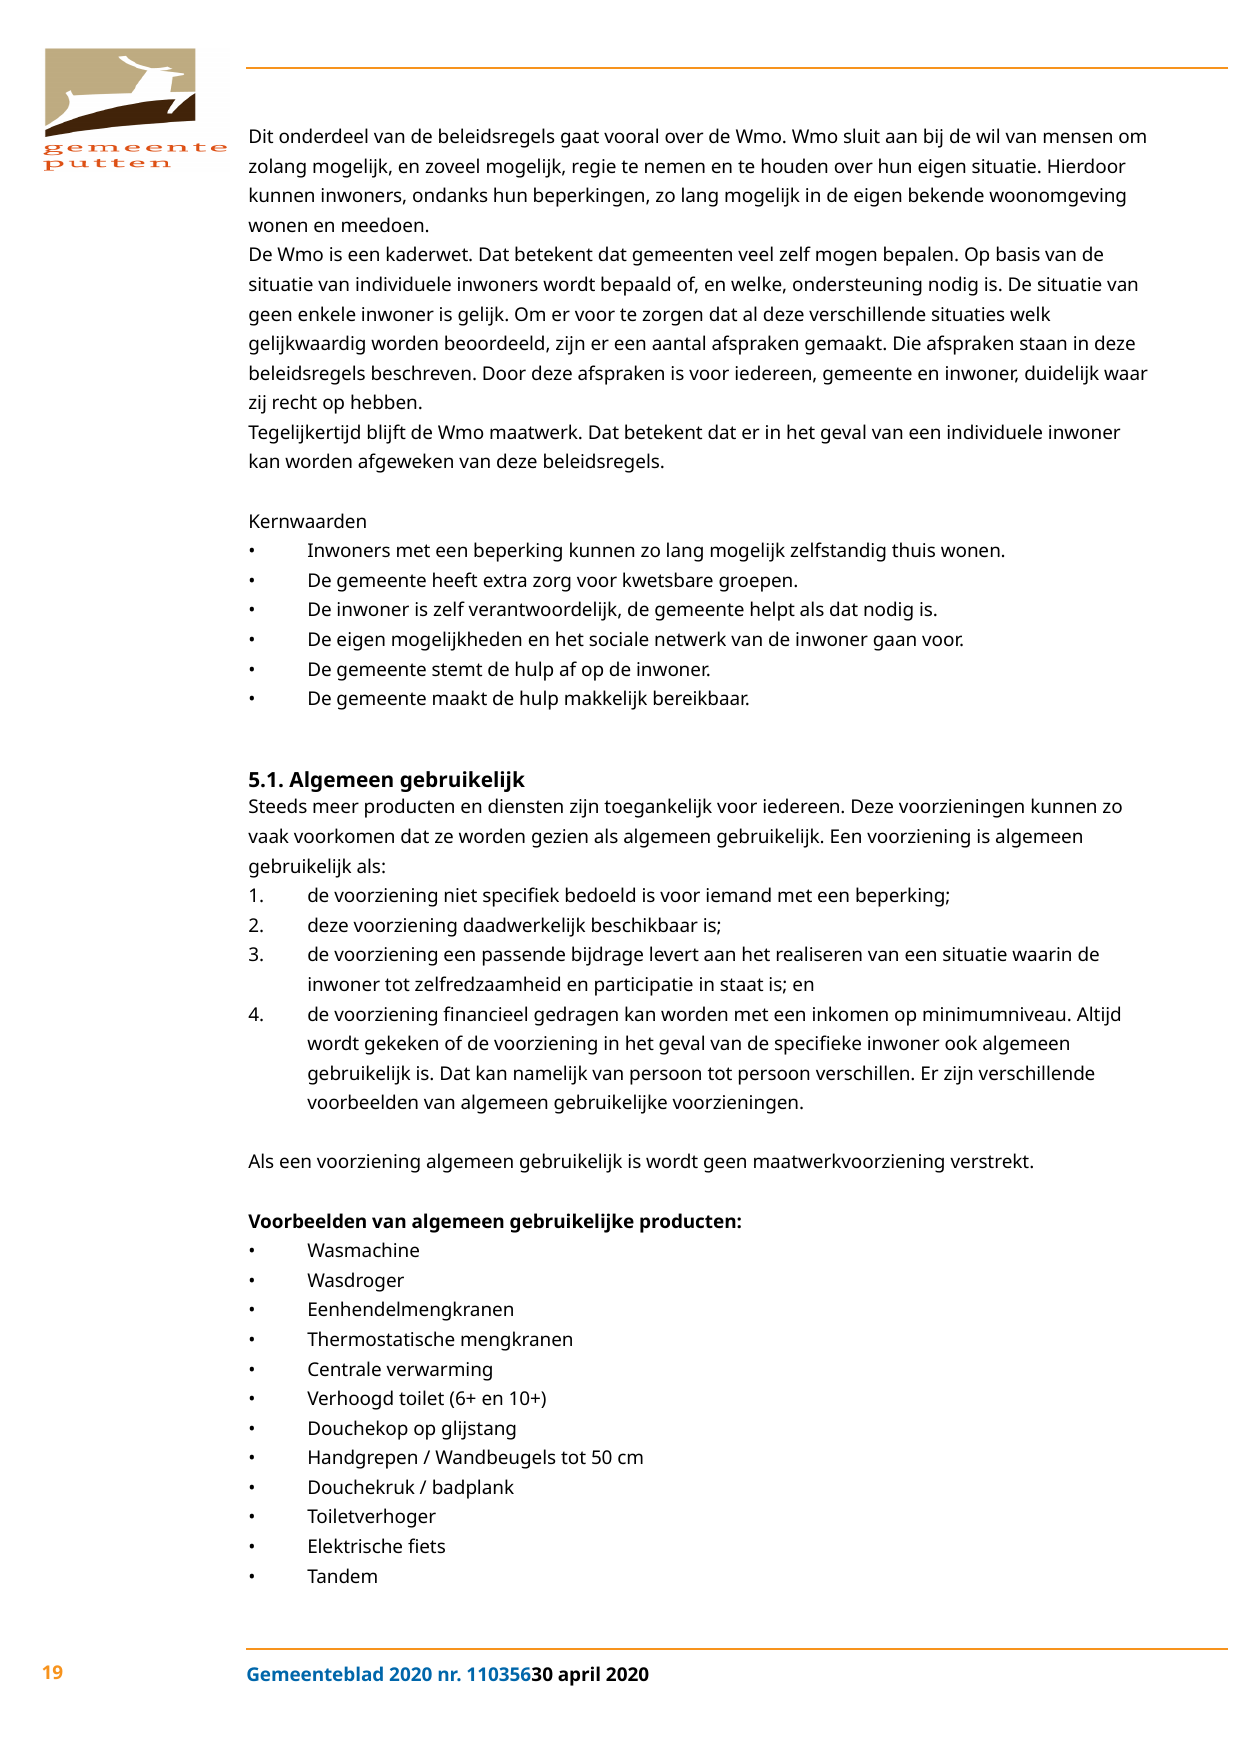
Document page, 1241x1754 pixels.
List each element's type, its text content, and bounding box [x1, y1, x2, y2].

text Steeds meer producten en diensten zijn toegankelijk voor iedereen. Deze voorzieningen kunnen zo vaak voorkomen dat ze worden gezien als algemeen gebruikelijk. Een voorziening is algemeen gebruikelijk als: [248, 794, 1152, 879]
list Toiletverhoger [248, 1504, 1152, 1529]
list de voorziening niet specifiek bedoeld is voor iemand met een beperking; [248, 882, 1152, 908]
list Wasmachine [248, 1237, 1152, 1263]
picture [41, 47, 231, 172]
list Douchekruk / badplank [248, 1474, 1152, 1500]
list Verhoogd toilet (6+ en 10+) [248, 1385, 1152, 1411]
list Elektrische fiets [248, 1533, 1152, 1559]
list de voorziening financieel gedragen kan worden met een inkomen op minimumniveau. Altijd wordt gekeken of de voorziening in het geval van de specifieke inwoner ook algemeen gebruikelijk is. Dat kan namelijk van persoon tot persoon verschillen. Er zijn verschillende voorbeelden van algemeen gebruikelijke voorzieningen. [248, 1001, 1152, 1115]
text Als een voorziening algemeen gebruikelijk is wordt geen maatwerkvoorziening verstrekt. [248, 1149, 1152, 1174]
text De Wmo is een kaderwet. Dat betekent dat gemeenten veel zelf mogen bepalen. Op basis van de situatie van individuele inwoners wordt bepaald of, en welke, ondersteuning nodig is. De situatie van geen enkele inwoner is gelijk. Om er voor te zorgen dat al deze verschillende situaties welk gelijkwaardig worden beoordeeld, zijn er een aantal afspraken gemaakt. Die afspraken staan in deze beleidsregels beschreven. Door deze afspraken is voor iedereen, gemeente en inwoner, duidelijk waar zij recht op hebben. [248, 242, 1152, 415]
list Tandem [248, 1563, 1152, 1589]
list Centrale verwarming [248, 1356, 1152, 1382]
list De gemeente maakt de hulp makkelijk bereikbaar. [248, 685, 1152, 711]
text Tegelijkertijd blijft de Wmo maatwerk. Dat betekent dat er in het geval van een individuele inwoner kan worden afgeweken van deze beleidsregels. [248, 419, 1152, 474]
text Kernwaarden [248, 508, 1152, 533]
list Douchekop op glijstang [248, 1415, 1152, 1441]
list De gemeente stemt de hulp af op de inwoner. [248, 656, 1152, 681]
list De inwoner is zelf verantwoordelijk, de gemeente helpt als dat nodig is. [248, 597, 1152, 622]
list Handgrepen / Wandbeugels tot 50 cm [248, 1444, 1152, 1470]
text Dit onderdeel van de beleidsregels gaat vooral over de Wmo. Wmo sluit aan bij de wil van mensen om zolang mogelijk, en zoveel mogelijk, regie te nemen en te houden over hun eigen situatie. Hierdoor kunnen inwoners, ondanks hun beperkingen, zo lang mogelijk in de eigen bekende woonomgeving wonen en meedoen. [248, 123, 1152, 238]
list De gemeente heeft extra zorg voor kwetsbare groepen. [248, 567, 1152, 593]
list Wasdroger [248, 1267, 1152, 1293]
list De eigen mogelijkheden en het sociale netwerk van de inwoner gaan voor. [248, 626, 1152, 652]
list Inwoners met een beperking kunnen zo lang mogelijk zelfstandig thuis wonen. [248, 537, 1152, 563]
list Eenhendelmengkranen [248, 1297, 1152, 1322]
list deze voorziening daadwerkelijk beschikbaar is; [248, 912, 1152, 938]
list de voorziening een passende bijdrage levert aan het realiseren van een situatie waarin de inwoner tot zelfredzaamheid en participatie in staat is; en [248, 942, 1152, 997]
text 5.1. Algemeen gebruikelijk [248, 765, 1152, 794]
text Voorbeelden van algemeen gebruikelijke producten: [248, 1208, 1152, 1234]
list Thermostatische mengkranen [248, 1326, 1152, 1352]
